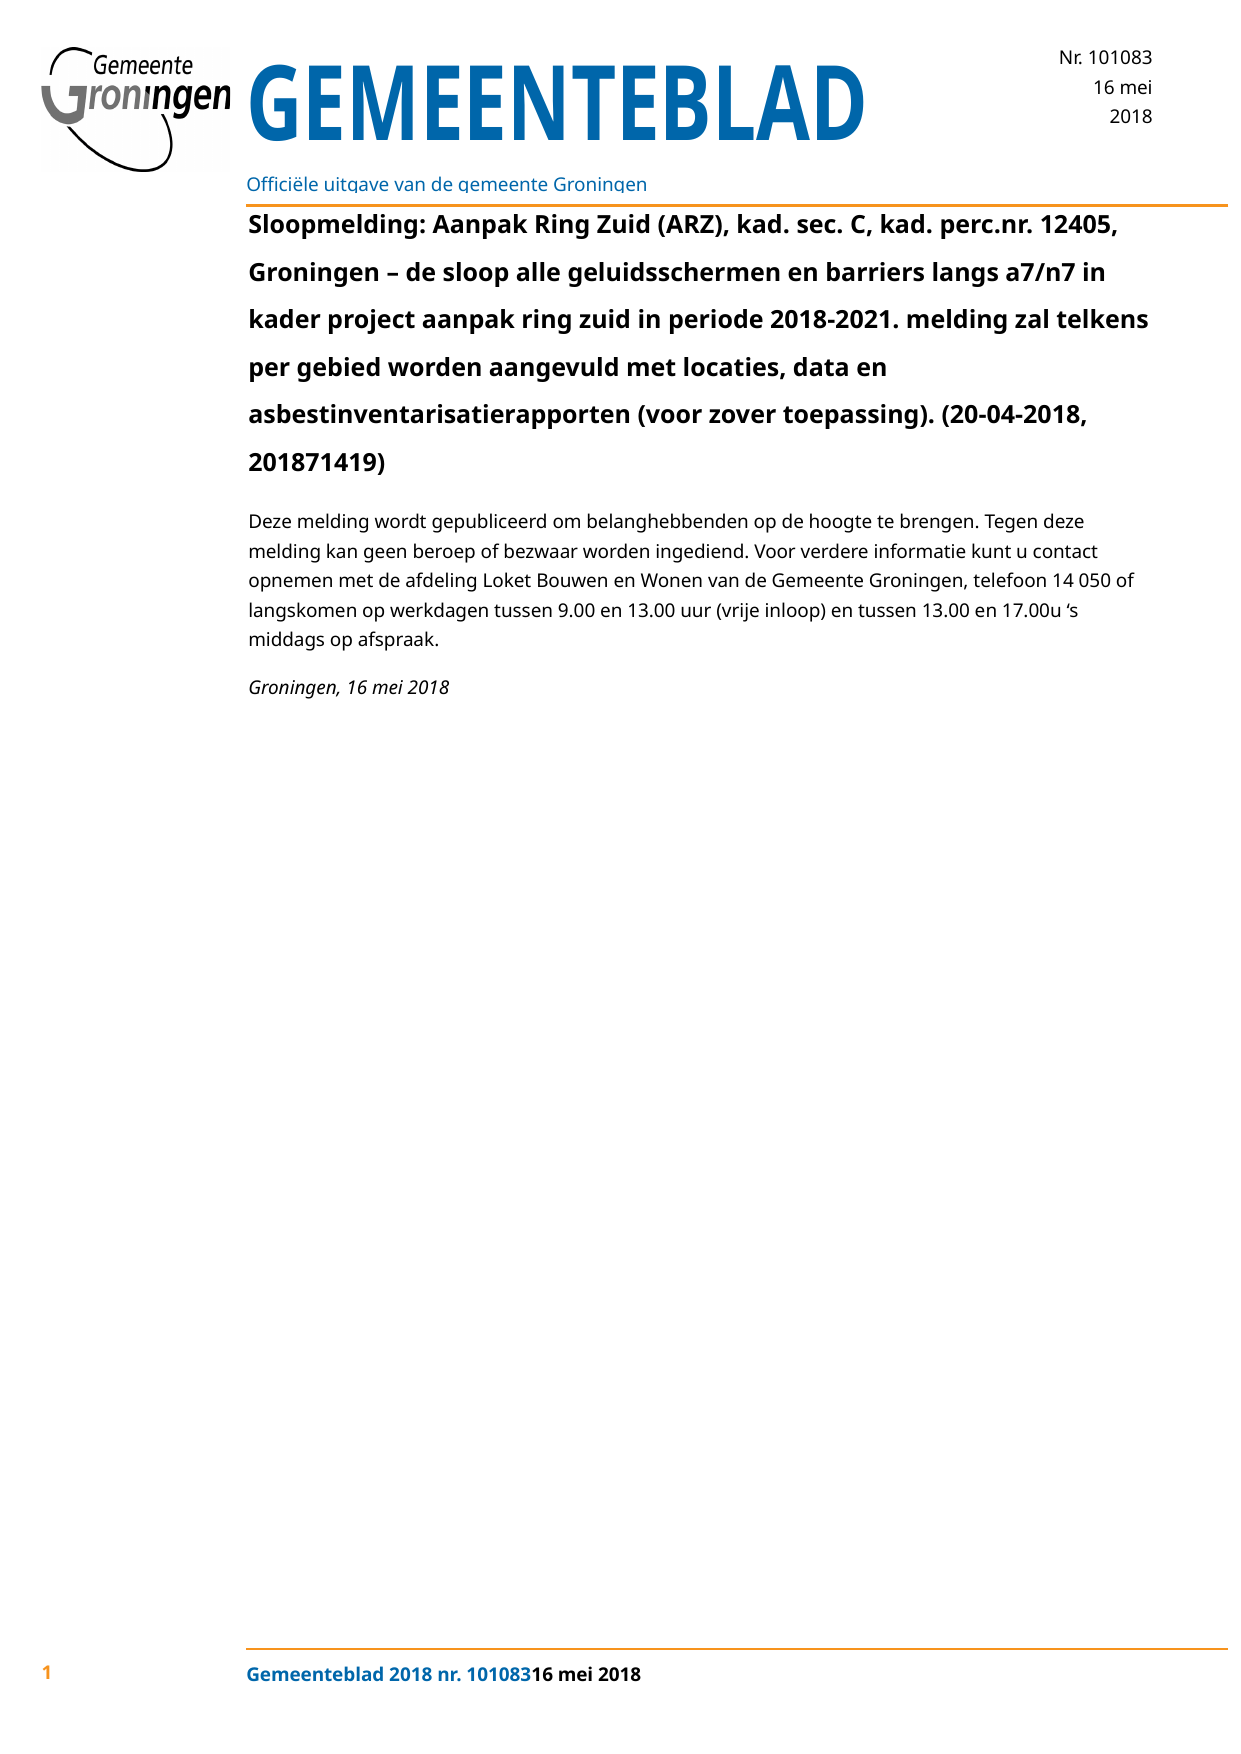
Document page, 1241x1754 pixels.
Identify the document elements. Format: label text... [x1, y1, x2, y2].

text Deze melding wordt gepubliceerd om belanghebbenden op de hoogte te brengen. Tegen deze melding kan geen beroep of bezwaar worden ingediend. Voor verdere informatie kunt u contact opnemen met de afdeling Loket Bouwen en Wonen van de Gemeente Groningen, telefoon 14 050 of langskomen op werkdagen tussen 9.00 en 13.00 uur (vrije inloop) en tussen 13.00 en 17.00u ‘s middags op afspraak. [248, 508, 1152, 652]
text Groningen, 16 mei 2018 [248, 674, 1152, 700]
picture [41, 47, 231, 172]
text Sloopmelding: Aanpak Ring Zuid (ARZ), kad. sec. C, kad. perc.nr. 12405, Groningen – de sloop alle geluidsschermen en barriers langs a7/n7 in kader project aanpak ring zuid in periode 2018-2021. melding zal telkens per gebied worden aangevuld met locaties, data en asbestinventarisatierapporten (voor zover toepassing). (20-04-2018, 201871419) [248, 207, 1152, 479]
